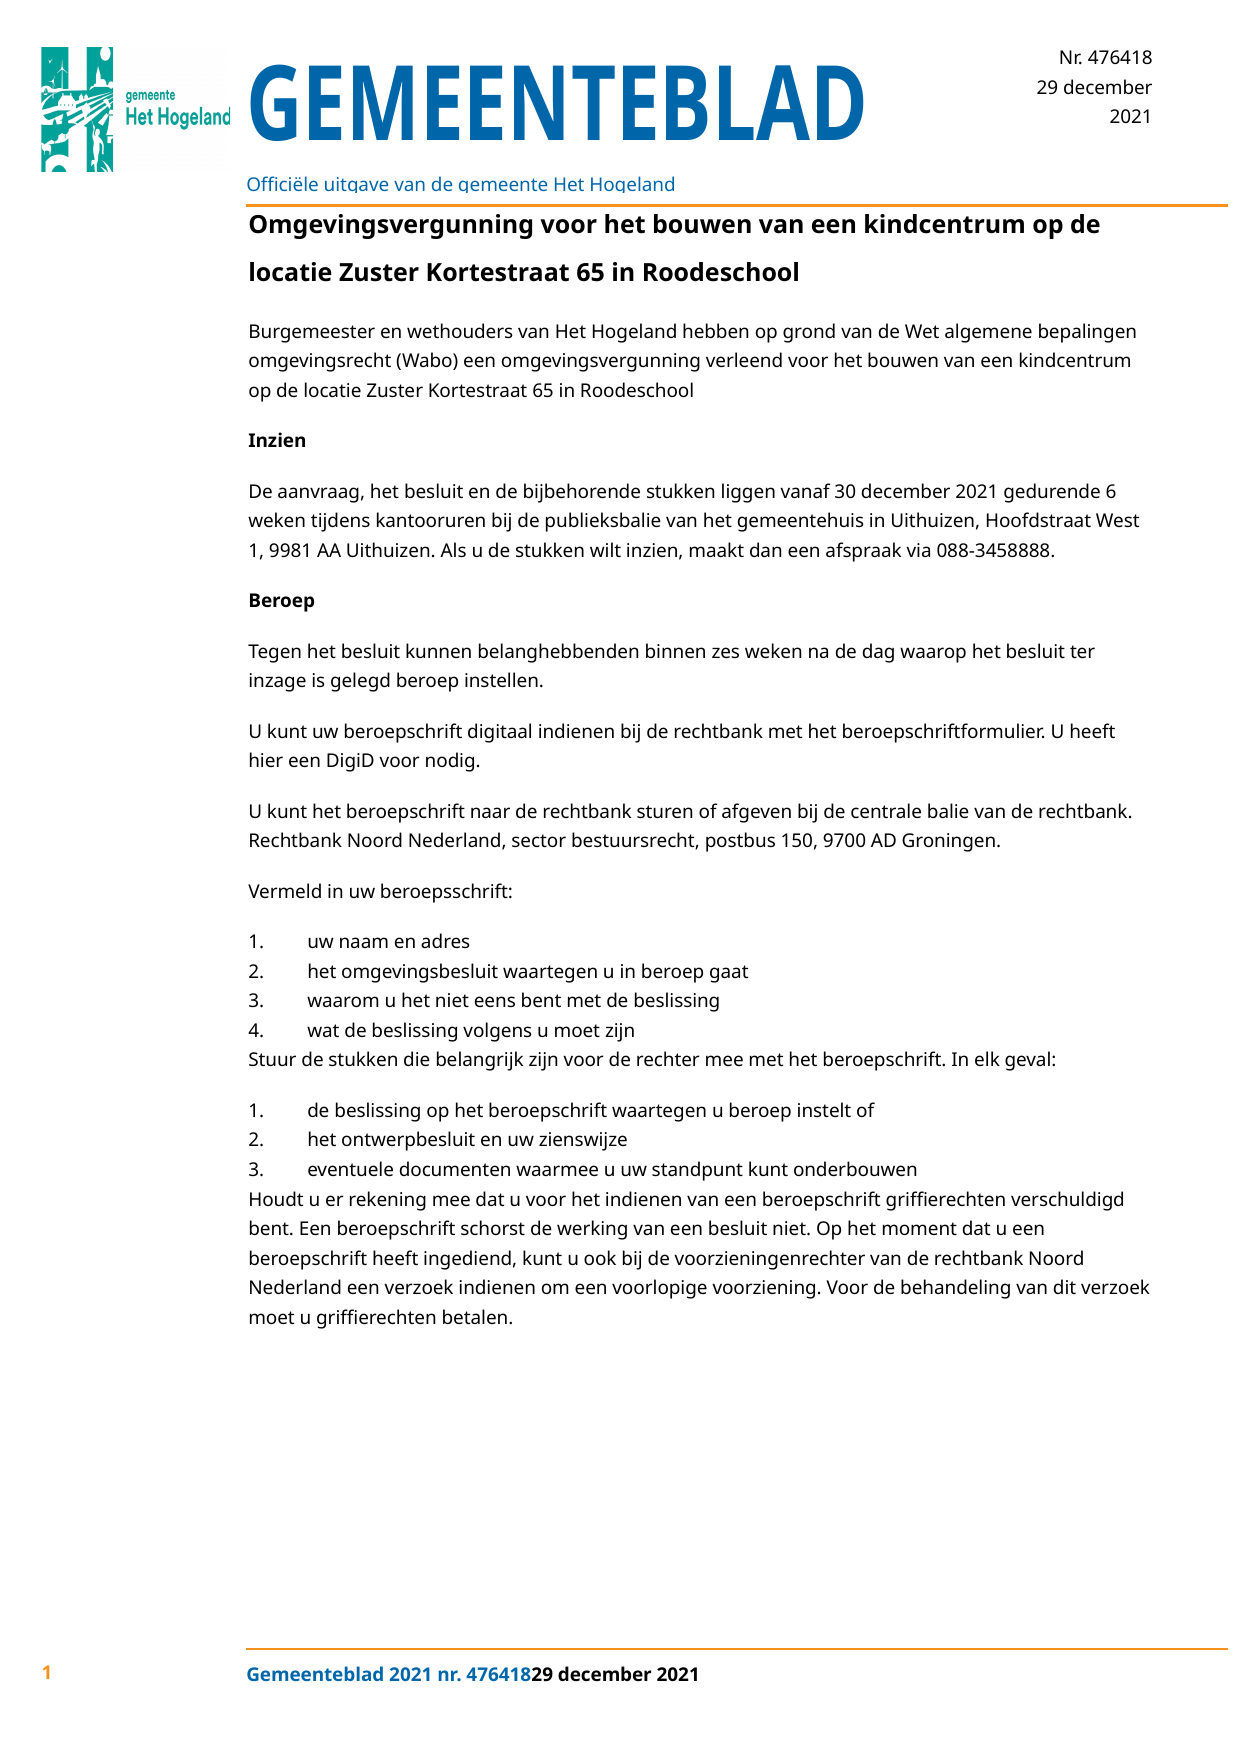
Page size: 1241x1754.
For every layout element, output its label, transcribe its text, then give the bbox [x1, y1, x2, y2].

list het omgevingsbesluit waartegen u in beroep gaat [248, 958, 1152, 984]
text Burgemeester en wethouders van Het Hogeland hebben op grond van de Wet algemene bepalingen omgevingsrecht (Wabo) een omgevingsvergunning verleend voor het bouwen van een kindcentrum op de locatie Zuster Kortestraat 65 in Roodeschool [248, 318, 1152, 403]
list het ontwerpbesluit en uw zienswijze [248, 1127, 1152, 1152]
text Houdt u er rekening mee dat u voor het indienen van een beroepschrift griffierechten verschuldigd bent. Een beroepschrift schorst de werking van een besluit niet. Op het moment dat u een beroepschrift heeft ingediend, kunt u ook bij de voorzieningenrechter van de rechtbank Noord Nederland een verzoek indienen om een voorlopige voorziening. Voor de behandeling van dit verzoek moet u griffierechten betalen. [248, 1186, 1152, 1330]
text Omgevingsvergunning voor het bouwen van een kindcentrum op de locatie Zuster Kortestraat 65 in Roodeschool [248, 207, 1152, 288]
text Stuur de stukken die belangrijk zijn voor de rechter mee met het beroepschrift. In elk geval: [248, 1047, 1152, 1072]
list uw naam en adres [248, 928, 1152, 954]
text Vermeld in uw beroepsschrift: [248, 878, 1152, 904]
list waarom u het niet eens bent met de beslissing [248, 987, 1152, 1013]
text U kunt het beroepschrift naar de rechtbank sturen of afgeven bij de centrale balie van de rechtbank. Rechtbank Noord Nederland, sector bestuursrecht, postbus 150, 9700 AD Groningen. [248, 798, 1152, 853]
text Beroep [248, 587, 1152, 613]
list wat de beslissing volgens u moet zijn [248, 1017, 1152, 1043]
text Tegen het besluit kunnen belanghebbenden binnen zes weken na de dag waarop het besluit ter inzage is gelegd beroep instellen. [248, 638, 1152, 693]
text Inzien [248, 427, 1152, 453]
text U kunt uw beroepschrift digitaal indienen bij de rechtbank met het beroepschriftformulier. U heeft hier een DigiD voor nodig. [248, 718, 1152, 773]
picture [41, 47, 231, 172]
text De aanvraag, het besluit en de bijbehorende stukken liggen vanaf 30 december 2021 gedurende 6 weken tijdens kantooruren bij de publieksbalie van het gemeentehuis in Uithuizen, Hoofdstraat West 1, 9981 AA Uithuizen. Als u de stukken wilt inzien, maakt dan een afspraak via 088-3458888. [248, 478, 1152, 563]
list eventuele documenten waarmee u uw standpunt kunt onderbouwen [248, 1156, 1152, 1182]
list de beslissing op het beroepschrift waartegen u beroep instelt of [248, 1097, 1152, 1123]
